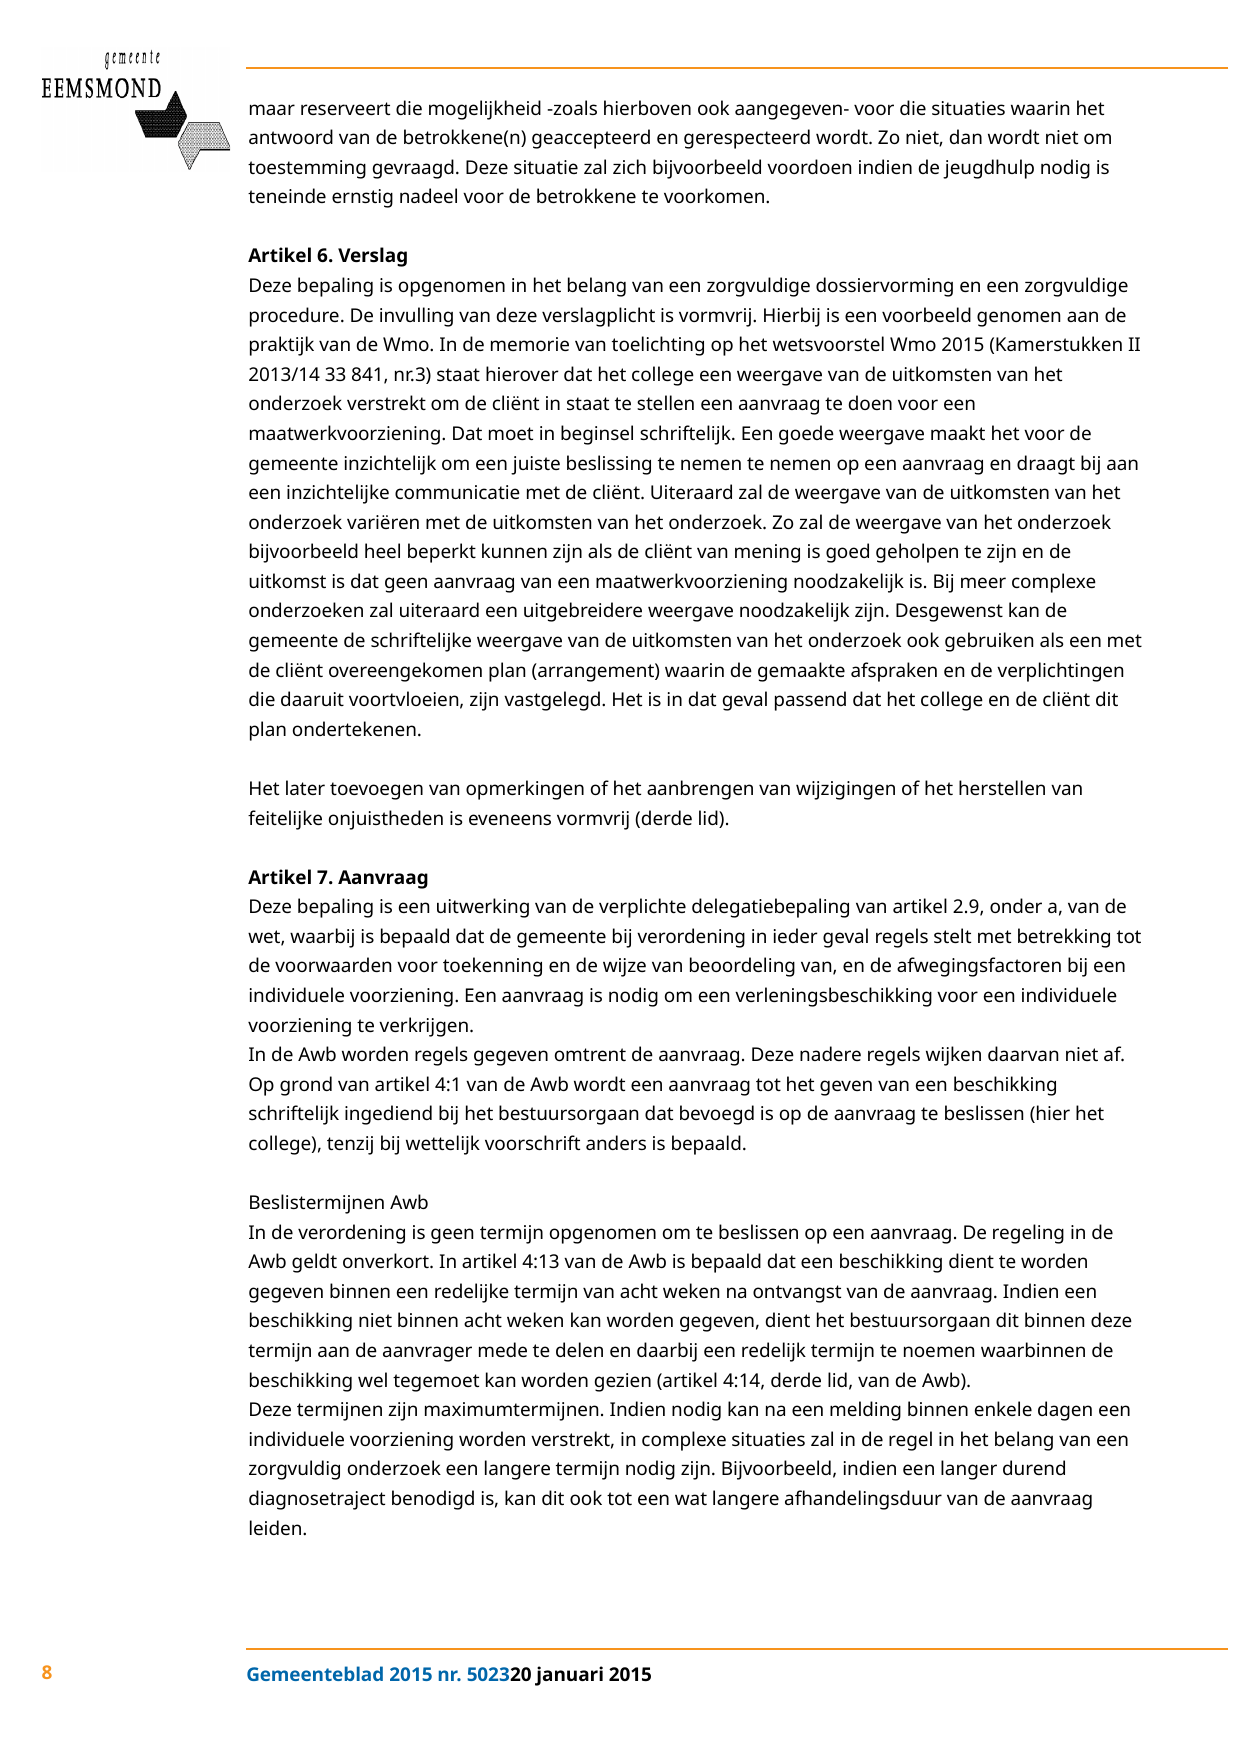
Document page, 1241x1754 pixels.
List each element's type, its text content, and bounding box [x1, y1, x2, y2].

text Artikel 6. Verslag [248, 243, 1152, 268]
text Beslistermijnen Awb [248, 1189, 1152, 1215]
text Deze bepaling is opgenomen in het belang van een zorgvuldige dossiervorming en een zorgvuldige procedure. De invulling van deze verslagplicht is vormvrij. Hierbij is een voorbeeld genomen aan de praktijk van de Wmo. In de memorie van toelichting op het wetsvoorstel Wmo 2015 (Kamerstukken II 2013/14 33 841, nr.3) staat hierover dat het college een weergave van de uitkomsten van het onderzoek verstrekt om de cliënt in staat te stellen een aanvraag te doen voor een maatwerkvoorziening. Dat moet in beginsel schriftelijk. Een goede weergave maakt het voor de gemeente inzichtelijk om een juiste beslissing te nemen te nemen op een aanvraag en draagt bij aan een inzichtelijke communicatie met de cliënt. Uiteraard zal de weergave van de uitkomsten van het onderzoek variëren met de uitkomsten van het onderzoek. Zo zal de weergave van het onderzoek bijvoorbeeld heel beperkt kunnen zijn als de cliënt van mening is goed geholpen te zijn en de uitkomst is dat geen aanvraag van een maatwerkvoorziening noodzakelijk is. Bij meer complexe onderzoeken zal uiteraard een uitgebreidere weergave noodzakelijk zijn. Desgewenst kan de gemeente de schriftelijke weergave van de uitkomsten van het onderzoek ook gebruiken als een met de cliënt overeengekomen plan (arrangement) waarin de gemaakte afspraken en de verplichtingen die daaruit voortvloeien, zijn vastgelegd. Het is in dat geval passend dat het college en de cliënt dit plan ondertekenen. [248, 272, 1152, 742]
text Artikel 7. Aanvraag [248, 864, 1152, 890]
text Het later toevoegen van opmerkingen of het aanbrengen van wijzigingen of het herstellen van feitelijke onjuistheden is eveneens vormvrij (derde lid). [248, 775, 1152, 831]
text Deze bepaling is een uitwerking van de verplichte delegatiebepaling van artikel 2.9, onder a, van de wet, waarbij is bepaald dat de gemeente bij verordening in ieder geval regels stelt met betrekking tot de voorwaarden voor toekenning en de wijze van beoordeling van, en de afwegingsfactoren bij een individuele voorziening. Een aanvraag is nodig om een verleningsbeschikking voor een individuele voorziening te verkrijgen. [248, 893, 1152, 1038]
text Op grond van artikel 4:1 van de Awb wordt een aanvraag tot het geven van een beschikking schriftelijk ingediend bij het bestuursorgaan dat bevoegd is op de aanvraag te beslissen (hier het college), tenzij bij wettelijk voorschrift anders is bepaald. [248, 1071, 1152, 1156]
text In de Awb worden regels gegeven omtrent de aanvraag. Deze nadere regels wijken daarvan niet af. [248, 1041, 1152, 1067]
picture [41, 47, 231, 172]
text maar reserveert die mogelijkheid -zoals hierboven ook aangegeven- voor die situaties waarin het antwoord van de betrokkene(n) geaccepteerd en gerespecteerd wordt. Zo niet, dan wordt niet om toestemming gevraagd. Deze situatie zal zich bijvoorbeeld voordoen indien de jeugdhulp nodig is teneinde ernstig nadeel voor de betrokkene te voorkomen. [248, 95, 1152, 209]
text Deze termijnen zijn maximumtermijnen. Indien nodig kan na een melding binnen enkele dagen een individuele voorziening worden verstrekt, in complexe situaties zal in de regel in het belang van een zorgvuldig onderzoek een langere termijn nodig zijn. Bijvoorbeeld, indien een langer durend diagnosetraject benodigd is, kan dit ook tot een wat langere afhandelingsduur van de aanvraag leiden. [248, 1396, 1152, 1541]
text In de verordening is geen termijn opgenomen om te beslissen op een aanvraag. De regeling in de Awb geldt onverkort. In artikel 4:13 van de Awb is bepaald dat een beschikking dient te worden gegeven binnen een redelijke termijn van acht weken na ontvangst van de aanvraag. Indien een beschikking niet binnen acht weken kan worden gegeven, dient het bestuursorgaan dit binnen deze termijn aan de aanvrager mede te delen en daarbij een redelijk termijn te noemen waarbinnen de beschikking wel tegemoet kan worden gezien (artikel 4:14, derde lid, van de Awb). [248, 1219, 1152, 1393]
